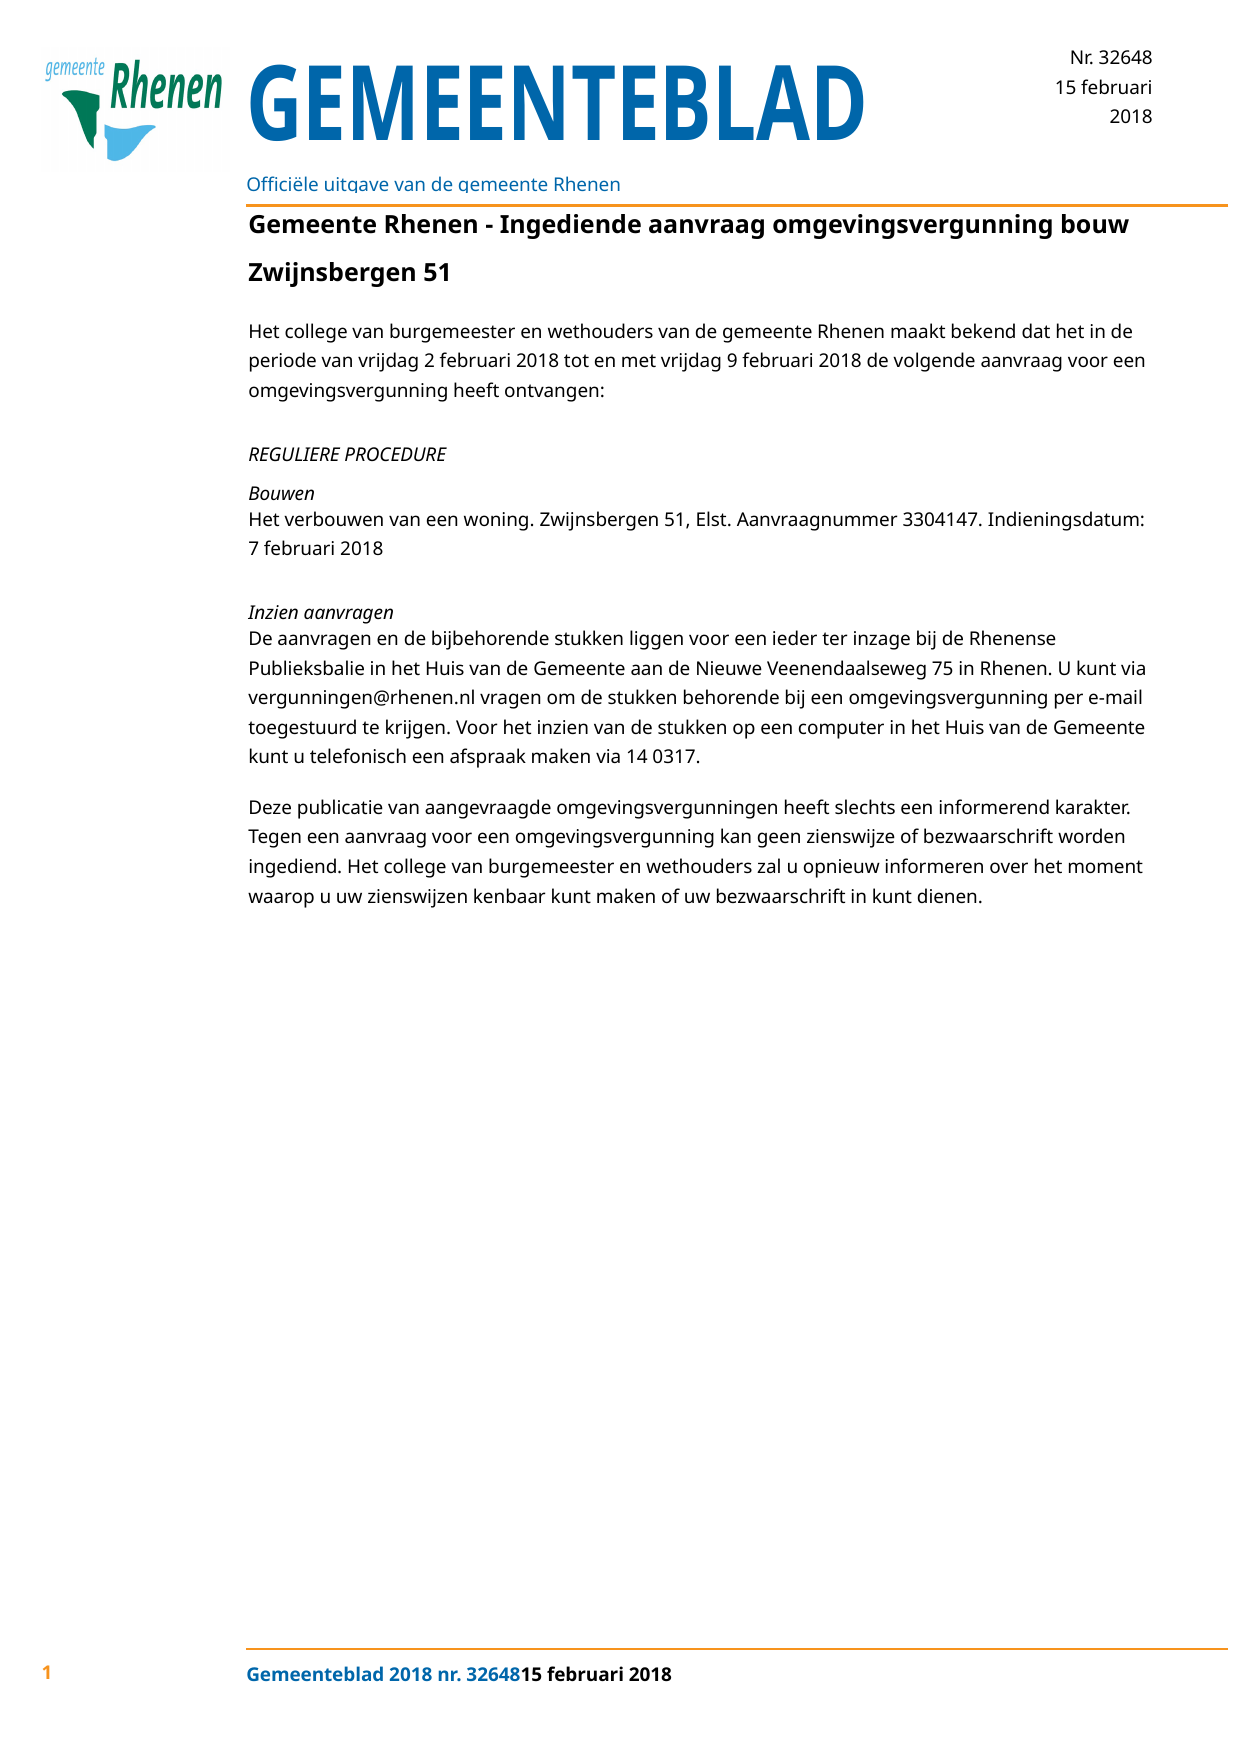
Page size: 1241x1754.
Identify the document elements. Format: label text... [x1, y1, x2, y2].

text Het verbouwen van een woning. Zwijnsbergen 51, Elst. Aanvraagnummer 3304147. Indieningsdatum: 7 februari 2018 [248, 506, 1152, 561]
text Het college van burgemeester en wethouders van de gemeente Rhenen maakt bekend dat het in de periode van vrijdag 2 februari 2018 tot en met vrijdag 9 februari 2018 de volgende aanvraag voor een omgevingsvergunning heeft ontvangen: [248, 318, 1152, 403]
text Bouwen [248, 480, 1152, 506]
text Inzien aanvragen [248, 599, 1152, 625]
text De aanvragen en de bijbehorende stukken liggen voor een ieder ter inzage bij de Rhenense Publieksbalie in het Huis van de Gemeente aan de Nieuwe Veenendaalseweg 75 in Rhenen. U kunt via vergunningen@rhenen.nl vragen om de stukken behorende bij een omgevingsvergunning per e-mail toegestuurd te krijgen. Voor het inzien van de stukken op een computer in het Huis van de Gemeente kunt u telefonisch een afspraak maken via 14 0317. [248, 625, 1152, 769]
text Deze publicatie van aangevraagde omgevingsvergunningen heeft slechts een informerend karakter. Tegen een aanvraag voor een omgevingsvergunning kan geen zienswijze of bezwaarschrift worden ingediend. Het college van burgemeester en wethouders zal u opnieuw informeren over het moment waarop u uw zienswijzen kenbaar kunt maken of uw bezwaarschrift in kunt dienen. [248, 794, 1152, 908]
text REGULIERE PROCEDURE [248, 441, 1152, 467]
text Gemeente Rhenen - Ingediende aanvraag omgevingsvergunning bouw Zwijnsbergen 51 [248, 207, 1152, 288]
picture [41, 47, 231, 172]
